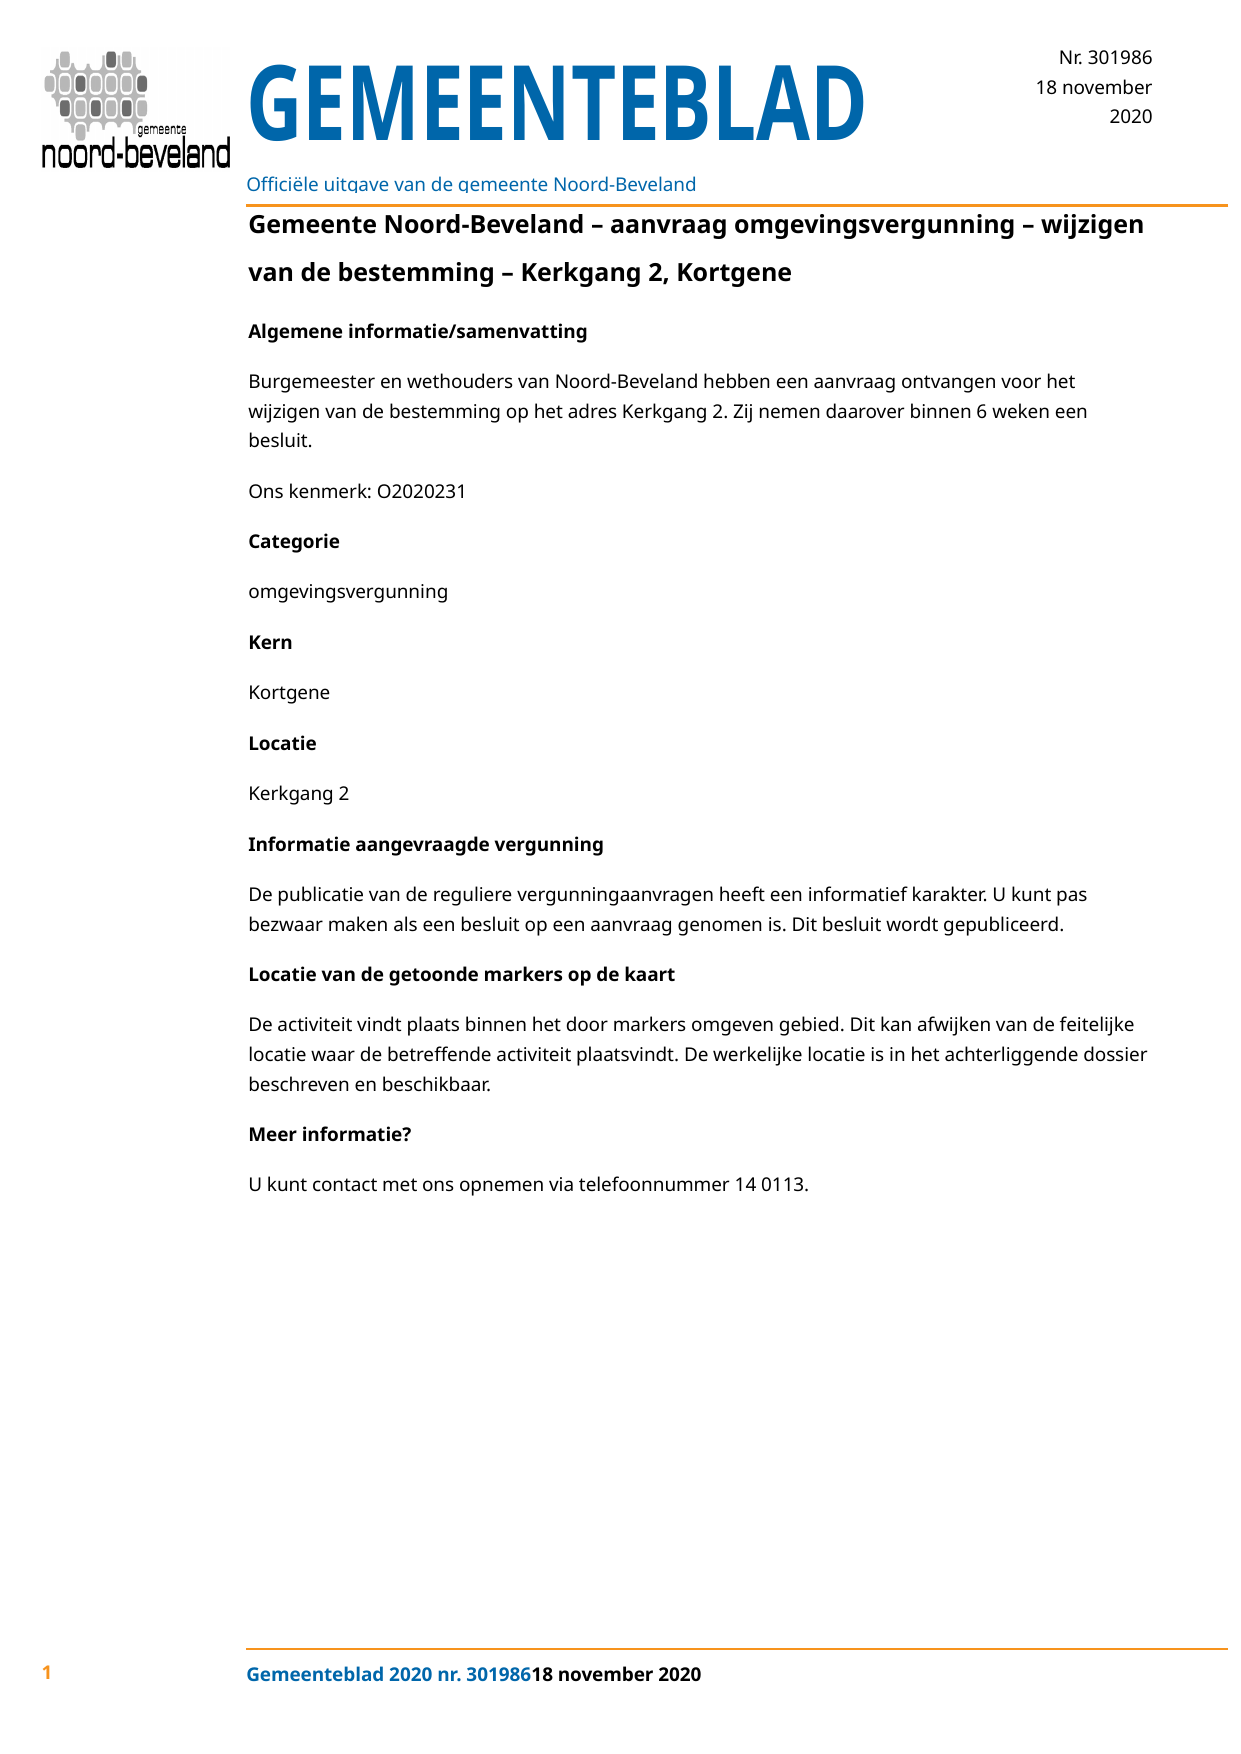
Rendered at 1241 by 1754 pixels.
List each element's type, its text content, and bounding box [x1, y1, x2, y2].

text Kerkgang 2 [248, 780, 1152, 806]
text Kortgene [248, 679, 1152, 705]
text Informatie aangevraagde vergunning [248, 831, 1152, 857]
text omgevingsvergunning [248, 579, 1152, 604]
picture [41, 47, 231, 172]
text Burgemeester en wethouders van Noord-Beveland hebben een aanvraag ontvangen voor het wijzigen van de bestemming op het adres Kerkgang 2. Zij nemen daarover binnen 6 weken een besluit. [248, 368, 1152, 453]
text Ons kenmerk: O2020231 [248, 478, 1152, 504]
text De activiteit vindt plaats binnen het door markers omgeven gebied. Dit kan afwijken van de feitelijke locatie waar de betreffende activiteit plaatsvindt. De werkelijke locatie is in het achterliggende dossier beschreven en beschikbaar. [248, 1012, 1152, 1097]
text Meer informatie? [248, 1121, 1152, 1147]
text De publicatie van de reguliere vergunningaanvragen heeft een informatief karakter. U kunt pas bezwaar maken als een besluit op een aanvraag genomen is. Dit besluit wordt gepubliceerd. [248, 881, 1152, 937]
text Categorie [248, 528, 1152, 554]
text Kern [248, 629, 1152, 655]
text Gemeente Noord-Beveland – aanvraag omgevingsvergunning – wijzigen van de bestemming – Kerkgang 2, Kortgene [248, 207, 1152, 288]
text U kunt contact met ons opnemen via telefoonnummer 14 0113. [248, 1172, 1152, 1197]
text Algemene informatie/samenvatting [248, 318, 1152, 344]
text Locatie [248, 730, 1152, 756]
text Locatie van de getoonde markers op de kaart [248, 961, 1152, 987]
